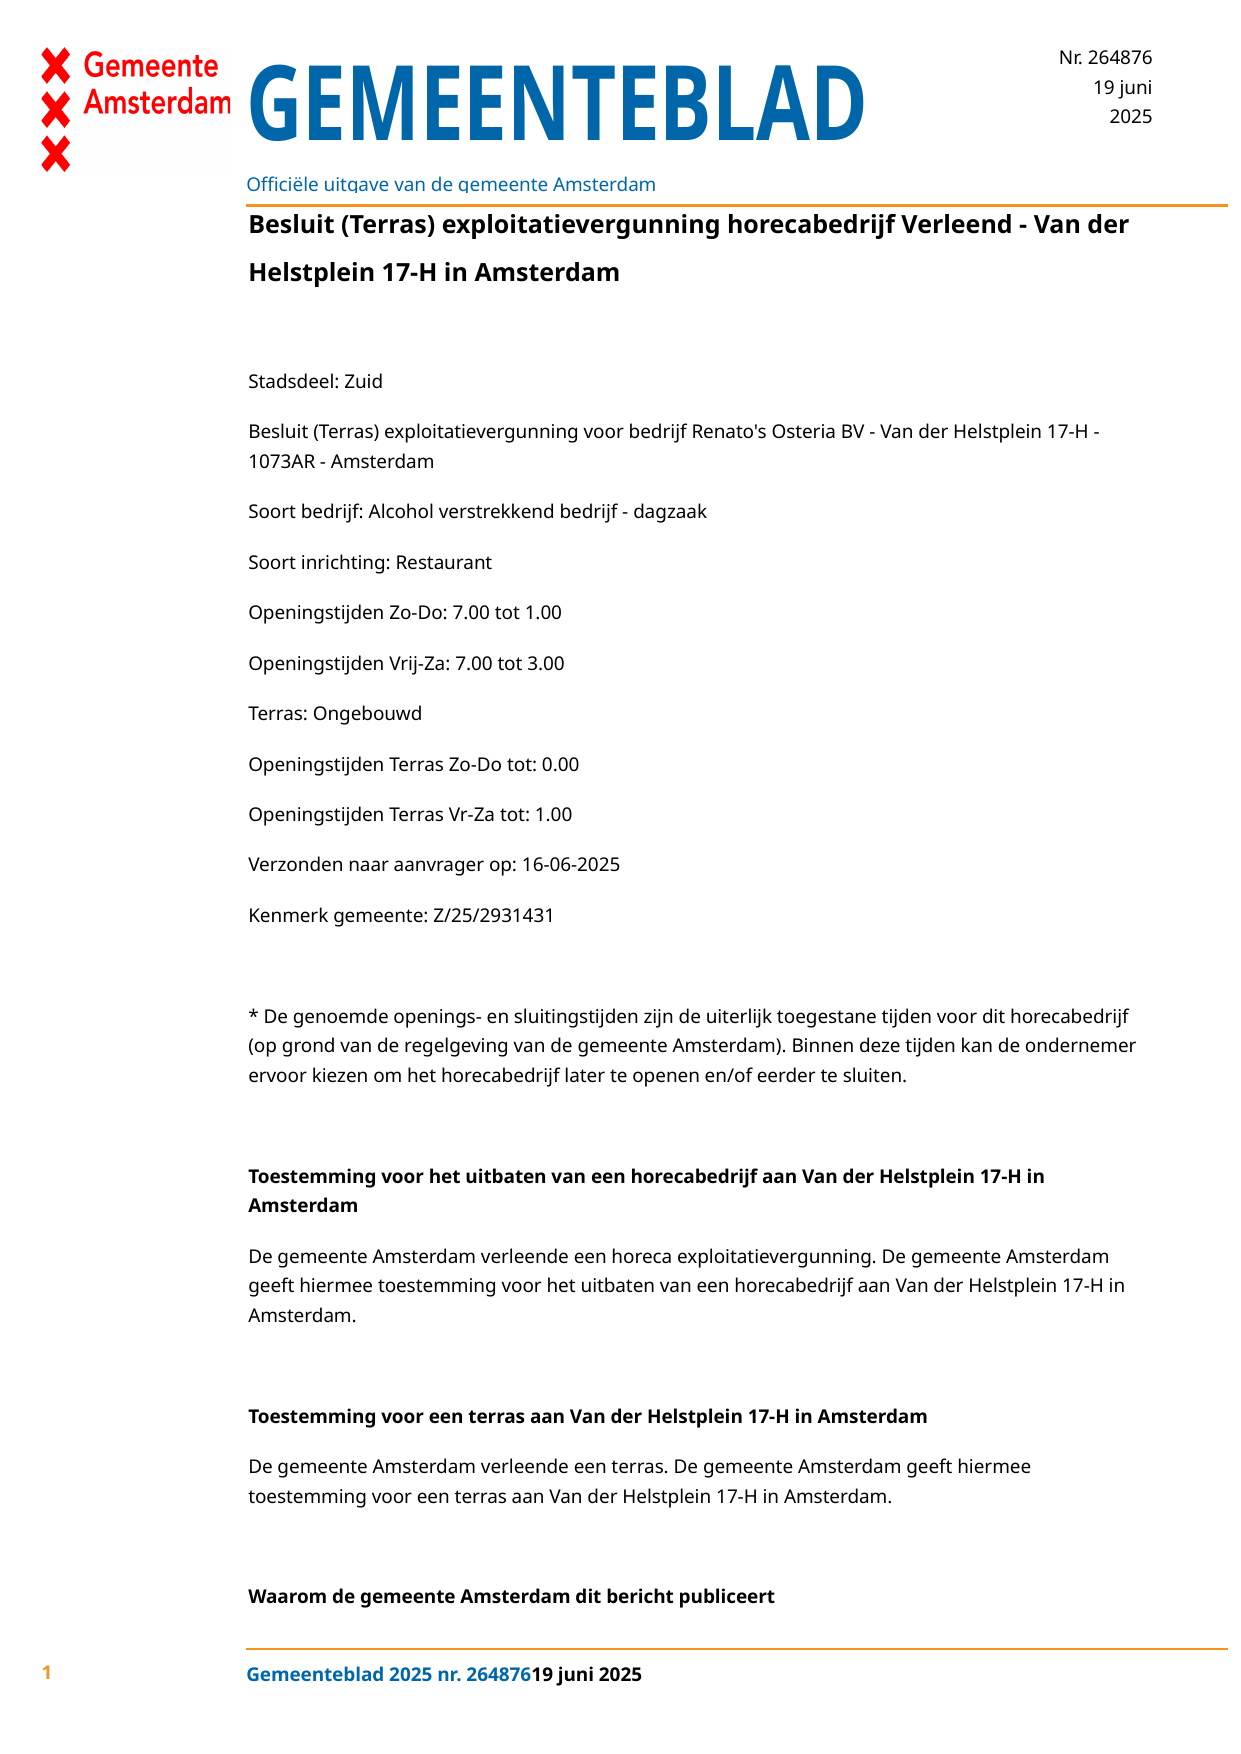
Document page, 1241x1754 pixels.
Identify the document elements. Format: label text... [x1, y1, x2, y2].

text Terras: Ongebouwd [248, 700, 1152, 726]
text Soort inrichting: Restaurant [248, 549, 1152, 575]
text De gemeente Amsterdam verleende een horeca exploitatievergunning. De gemeente Amsterdam geeft hiermee toestemming voor het uitbaten van een horecabedrijf aan Van der Helstplein 17-H in Amsterdam. [248, 1243, 1152, 1328]
text Stadsdeel: Zuid [248, 368, 1152, 394]
text Toestemming voor het uitbaten van een horecabedrijf aan Van der Helstplein 17-H in Amsterdam [248, 1163, 1152, 1218]
text Toestemming voor een terras aan Van der Helstplein 17-H in Amsterdam [248, 1403, 1152, 1429]
text Verzonden naar aanvrager op: 16-06-2025 [248, 852, 1152, 877]
text Openingstijden Terras Vr-Za tot: 1.00 [248, 801, 1152, 827]
text Kenmerk gemeente: Z/25/2931431 [248, 902, 1152, 928]
text Openingstijden Terras Zo-Do tot: 0.00 [248, 751, 1152, 777]
text Besluit (Terras) exploitatievergunning voor bedrijf Renato's Osteria BV - Van der Helstplein 17-H - 1073AR - Amsterdam [248, 419, 1152, 474]
text Waarom de gemeente Amsterdam dit bericht publiceert [248, 1584, 1152, 1609]
text Besluit (Terras) exploitatievergunning horecabedrijf Verleend - Van der Helstplein 17-H in Amsterdam [248, 207, 1152, 288]
picture [41, 47, 231, 172]
text * De genoemde openings- en sluitingstijden zijn de uiterlijk toegestane tijden voor dit horecabedrijf (op grond van de regelgeving van de gemeente Amsterdam). Binnen deze tijden kan de ondernemer ervoor kiezen om het horecabedrijf later te openen en/of eerder te sluiten. [248, 1003, 1152, 1088]
text Openingstijden Zo-Do: 7.00 tot 1.00 [248, 599, 1152, 625]
text Soort bedrijf: Alcohol verstrekkend bedrijf - dagzaak [248, 499, 1152, 524]
text Openingstijden Vrij-Za: 7.00 tot 3.00 [248, 650, 1152, 676]
text De gemeente Amsterdam verleende een terras. De gemeente Amsterdam geeft hiermee toestemming voor een terras aan Van der Helstplein 17-H in Amsterdam. [248, 1453, 1152, 1509]
